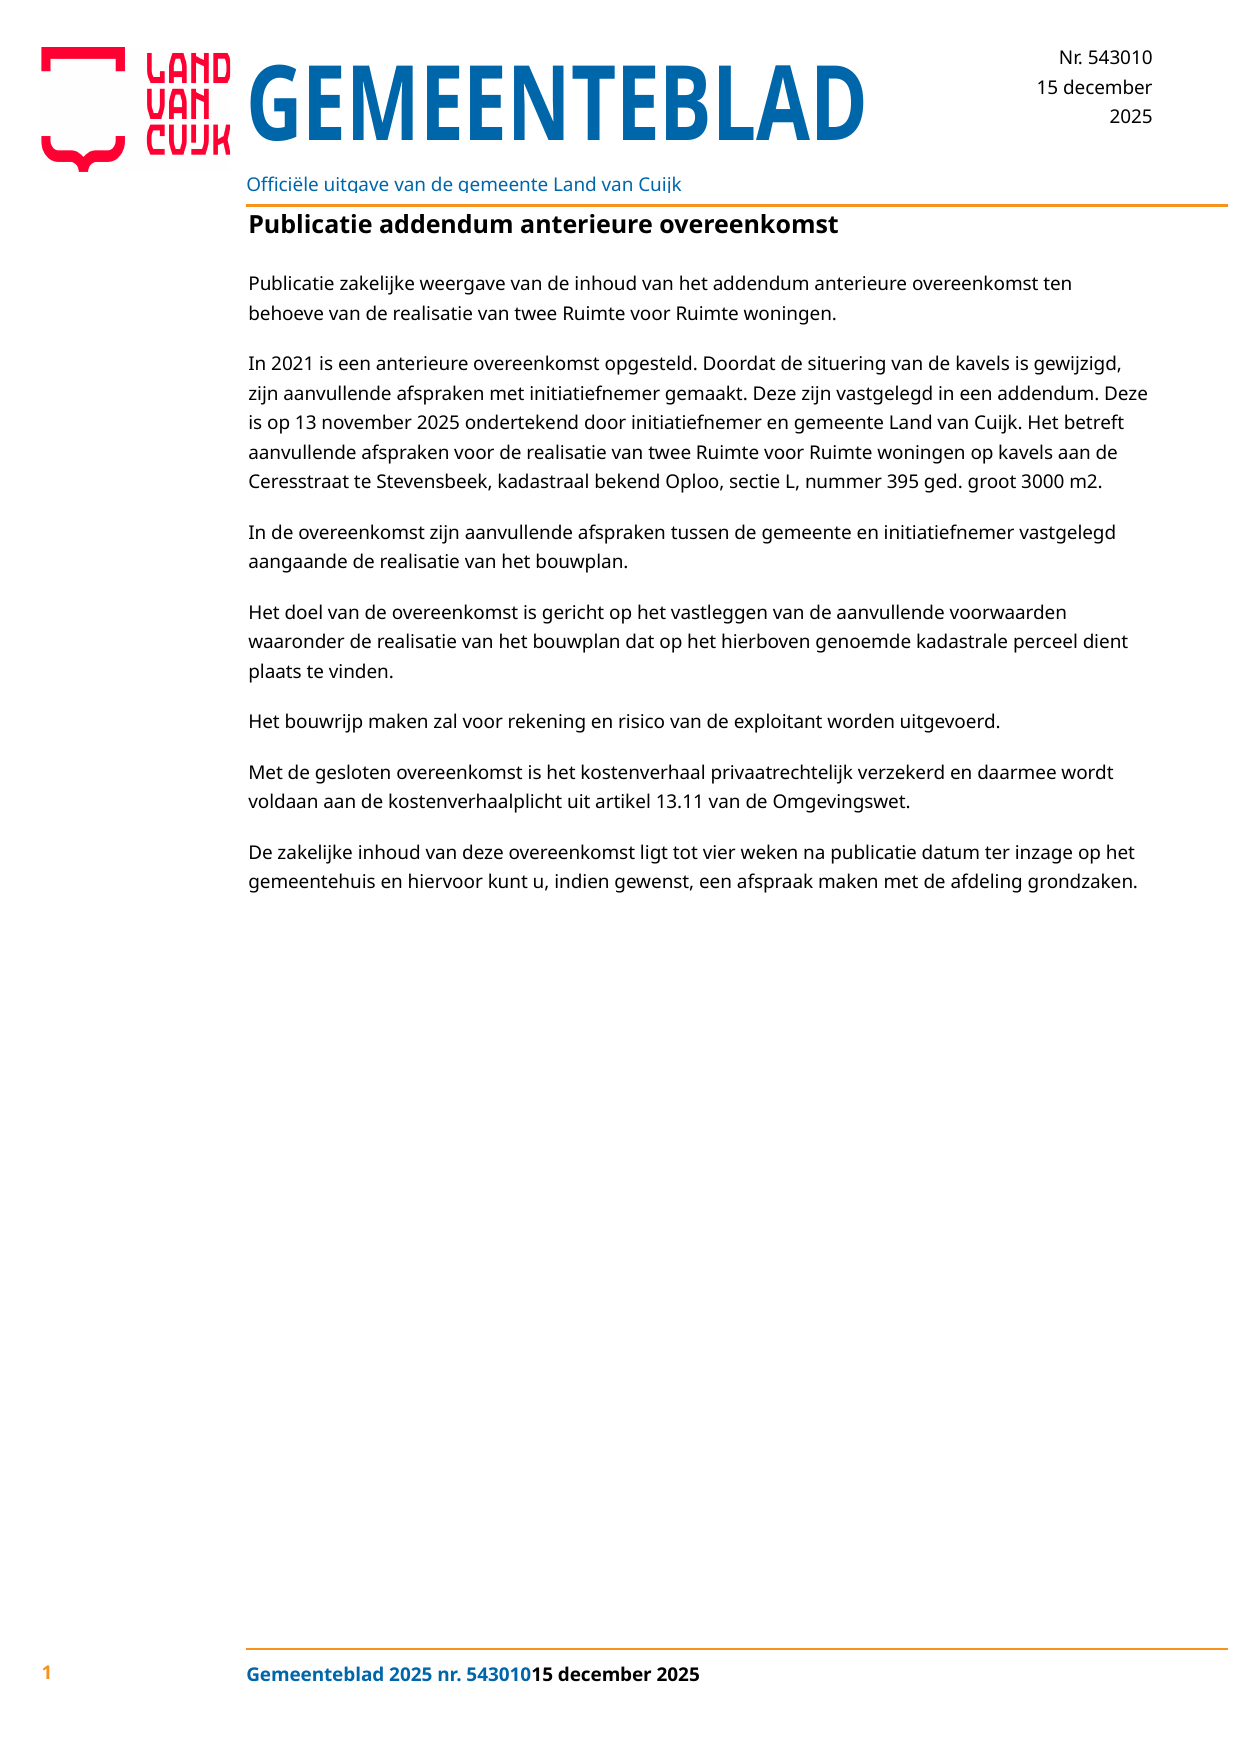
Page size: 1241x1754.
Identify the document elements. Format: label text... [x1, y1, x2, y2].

text Publicatie addendum anterieure overeenkomst [248, 207, 1152, 241]
text Het bouwrijp maken zal voor rekening en risico van de exploitant worden uitgevoerd. [248, 709, 1152, 734]
text In 2021 is een anterieure overeenkomst opgesteld. Doordat de situering van de kavels is gewijzigd, zijn aanvullende afspraken met initiatiefnemer gemaakt. Deze zijn vastgelegd in een addendum. Deze is op 13 november 2025 ondertekend door initiatiefnemer en gemeente Land van Cuijk. Het betreft aanvullende afspraken voor de realisatie van twee Ruimte voor Ruimte woningen op kavels aan de Ceresstraat te Stevensbeek, kadastraal bekend Oploo, sectie L, nummer 395 ged. groot 3000 m2. [248, 350, 1152, 494]
picture [41, 47, 231, 172]
text Met de gesloten overeenkomst is het kostenverhaal privaatrechtelijk verzekerd en daarmee wordt voldaan aan de kostenverhaalplicht uit artikel 13.11 van de Omgevingswet. [248, 759, 1152, 814]
text De zakelijke inhoud van deze overeenkomst ligt tot vier weken na publicatie datum ter inzage op het gemeentehuis en hiervoor kunt u, indien gewenst, een afspraak maken met de afdeling grondzaken. [248, 839, 1152, 894]
text In de overeenkomst zijn aanvullende afspraken tussen de gemeente en initiatiefnemer vastgelegd aangaande de realisatie van het bouwplan. [248, 519, 1152, 574]
text Het doel van de overeenkomst is gericht op het vastleggen van de aanvullende voorwaarden waaronder de realisatie van het bouwplan dat op het hierboven genoemde kadastrale perceel dient plaats te vinden. [248, 599, 1152, 684]
text Publicatie zakelijke weergave van de inhoud van het addendum anterieure overeenkomst ten behoeve van de realisatie van twee Ruimte voor Ruimte woningen. [248, 270, 1152, 326]
